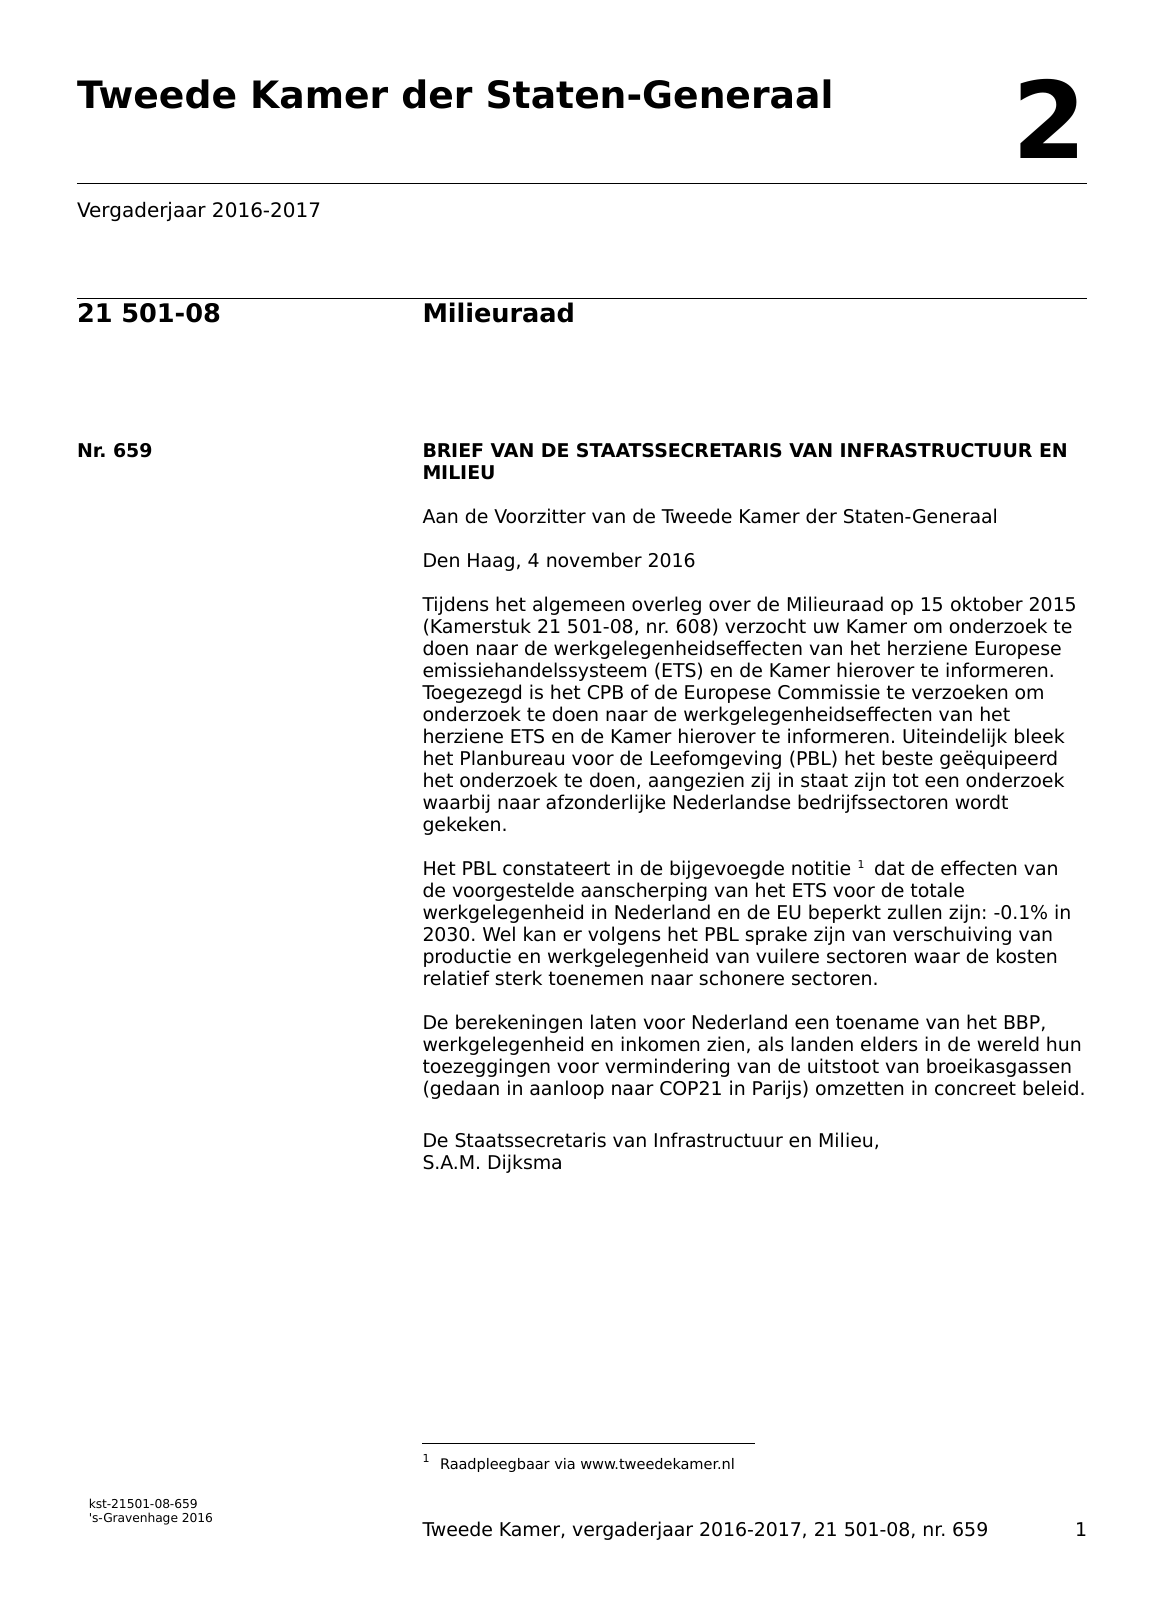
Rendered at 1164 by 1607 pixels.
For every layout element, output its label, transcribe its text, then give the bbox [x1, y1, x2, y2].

text Tijdens het algemeen overleg over de Milieuraad op 15 oktober 2015 (Kamerstuk 21 501-08, nr. 608) verzocht uw Kamer om onderzoek te doen naar de werkgelegenheidseffecten van het herziene Europese emissiehandelssysteem (ETS) en de Kamer hierover te informeren. Toegezegd is het CPB of de Europese Commissie te verzoeken om onderzoek te doen naar de werkgelegenheidseffecten van het herziene ETS en de Kamer hierover te informeren. Uiteindelijk bleek het Planbureau voor de Leefomgeving (PBL) het beste geëquipeerd het onderzoek te doen, aangezien zij in staat zijn tot een onderzoek waarbij naar afzonderlijke Nederlandse bedrijfssectoren wordt gekeken. [422, 594, 1087, 836]
table_cell Vergaderjaar 2016-2017 [77, 184, 1087, 298]
text Den Haag, 4 november 2016 [422, 550, 1087, 572]
subtitle Nr. 659 BRIEF VAN DE STAATSSECRETARIS VAN INFRASTRUCTUUR EN MILIEU [77, 440, 1087, 484]
text De Staatssecretaris van Infrastructuur en Milieu, S.A.M. Dijksma [422, 1130, 1087, 1174]
table_header 2 [886, 59, 1087, 183]
text Aan de Voorzitter van de Tweede Kamer der Staten-Generaal [422, 506, 1087, 528]
text 's-Gravenhage 2016 [88, 1511, 323, 1525]
subtitle 21 501-08 Milieuraad [77, 299, 1087, 329]
text Raadpleegbaar via www.tweedekamer.nl [422, 1452, 1087, 1474]
text De berekeningen laten voor Nederland een toename van het BBP, werkgelegenheid en inkomen zien, als landen elders in de wereld hun toezeggingen voor vermindering van de uitstoot van broeikasgassen (gedaan in aanloop naar COP21 in Parijs) omzetten in concreet beleid. [422, 1012, 1087, 1100]
text kst-21501-08-659 [88, 1497, 323, 1511]
table_header Tweede Kamer der Staten-Generaal [77, 59, 886, 183]
text Het PBL constateert in de bijgevoegde notitie dat de effecten van de voorgestelde aanscherping van het ETS voor de totale werkgelegenheid in Nederland en de EU beperkt zullen zijn: -0.1% in 2030. Wel kan er volgens het PBL sprake zijn van verschuiving van productie en werkgelegenheid van vuilere sectoren waar de kosten relatief sterk toenemen naar schonere sectoren. [422, 858, 1087, 990]
